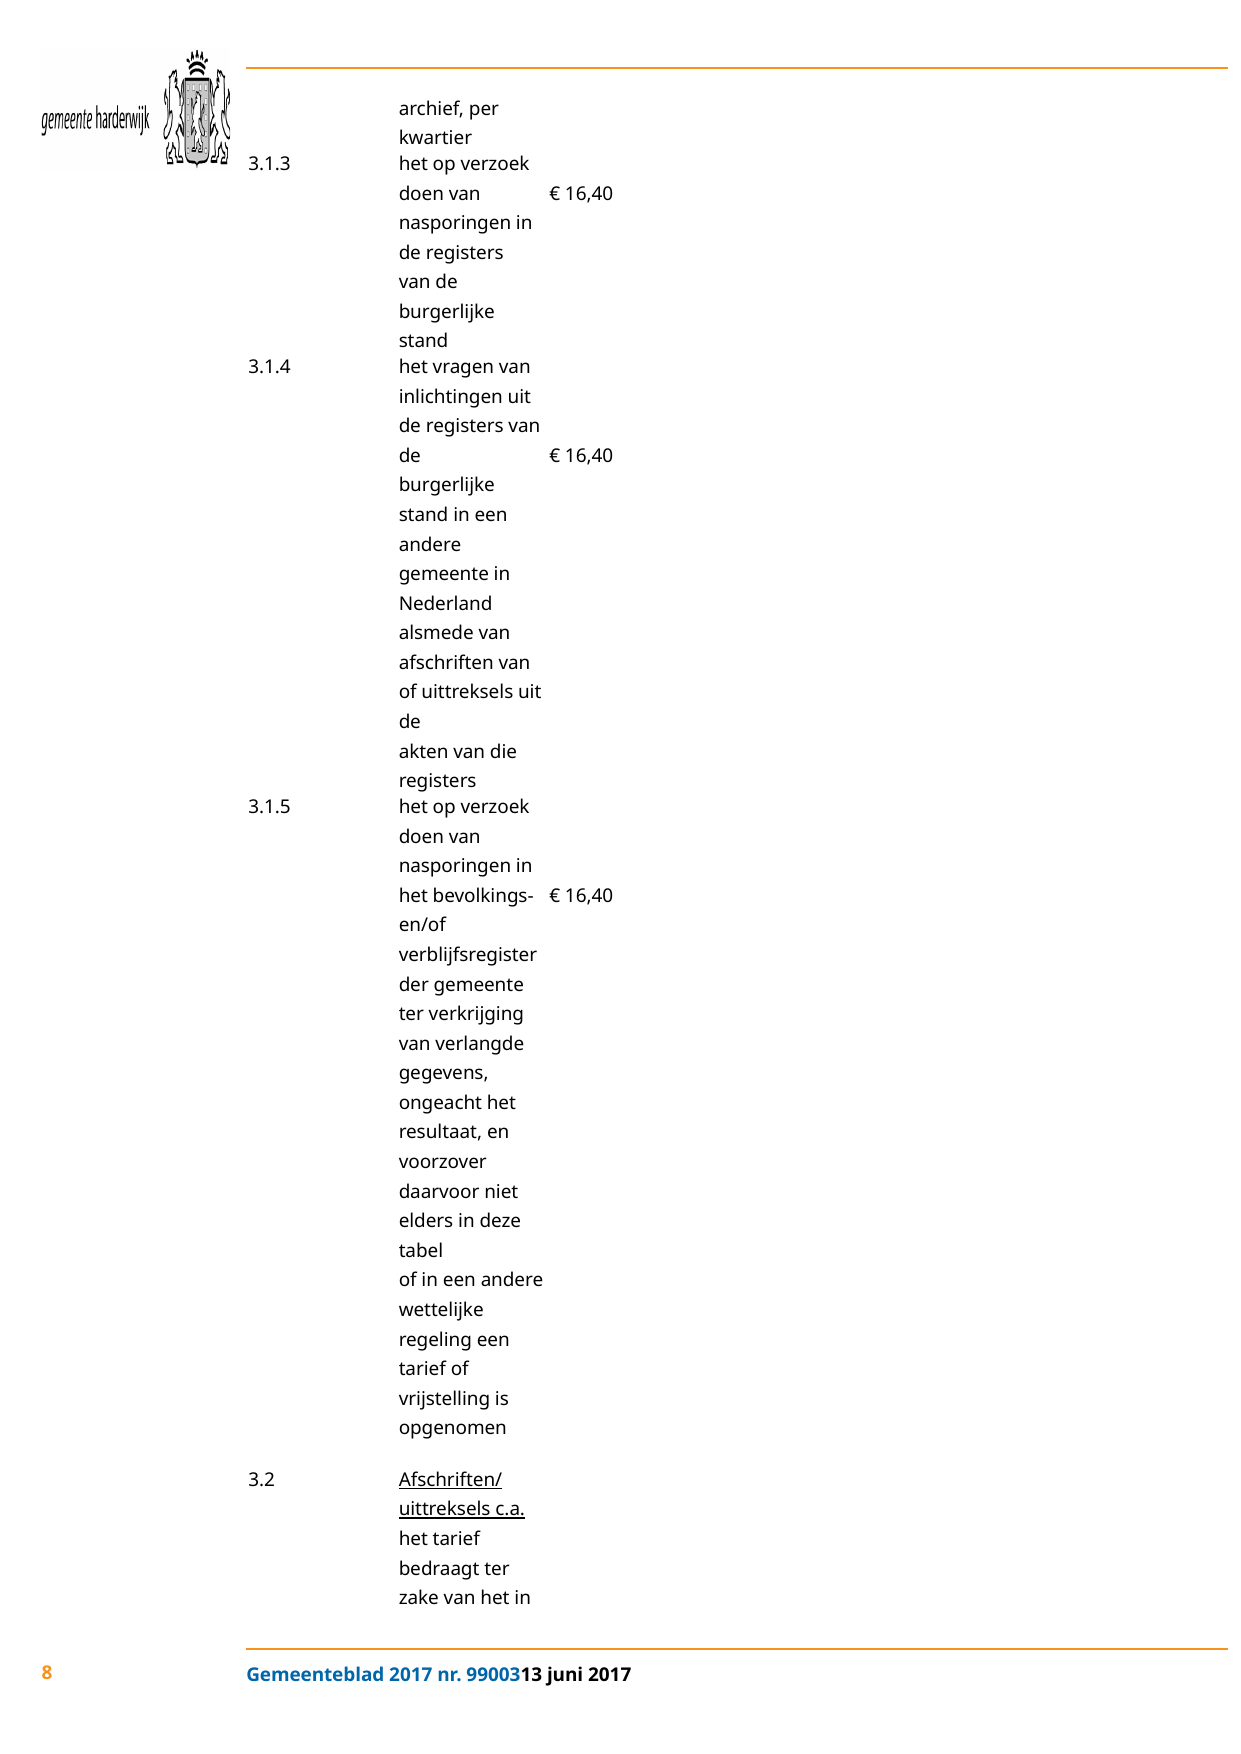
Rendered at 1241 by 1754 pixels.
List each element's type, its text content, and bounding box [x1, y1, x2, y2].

table_cell [248, 95, 398, 150]
table_cell het op verzoek doen van nasporingen in het bevolkings- en/of verblijfsregister der gemeente ter verkrijging van verlangde gegevens, ongeacht het resultaat, en voorzover daarvoor niet elders in deze tabel of in een andere wettelijke regeling een tarief of vrijstelling is opgenomen [399, 793, 549, 1440]
table_cell 3.1.4 [248, 353, 398, 793]
table_cell [248, 1440, 398, 1466]
table_cell het op verzoek doen van nasporingen in de registers van de burgerlijke stand [399, 150, 549, 353]
table_cell [399, 1440, 549, 1466]
table_cell archief, per kwartier [399, 95, 549, 150]
table_cell € 16,40 [549, 793, 700, 1440]
table_cell 3.2 [248, 1466, 398, 1610]
table_cell € 16,40 [549, 150, 700, 353]
table_cell [549, 1440, 700, 1466]
table_cell 3.1.3 [248, 150, 398, 353]
table_cell € 16,40 [549, 353, 700, 793]
table_cell Afschriften/uittreksels c.a. het tarief bedraagt ter zake van het in [399, 1466, 549, 1610]
table_cell [549, 1466, 700, 1610]
table_cell het vragen van inlichtingen uit de registers van de burgerlijke stand in een andere gemeente in Nederland alsmede van afschriften van of uittreksels uit de akten van die registers [399, 353, 549, 793]
table_cell [549, 95, 700, 150]
table_cell 3.1.5 [248, 793, 398, 1440]
picture [41, 47, 231, 172]
